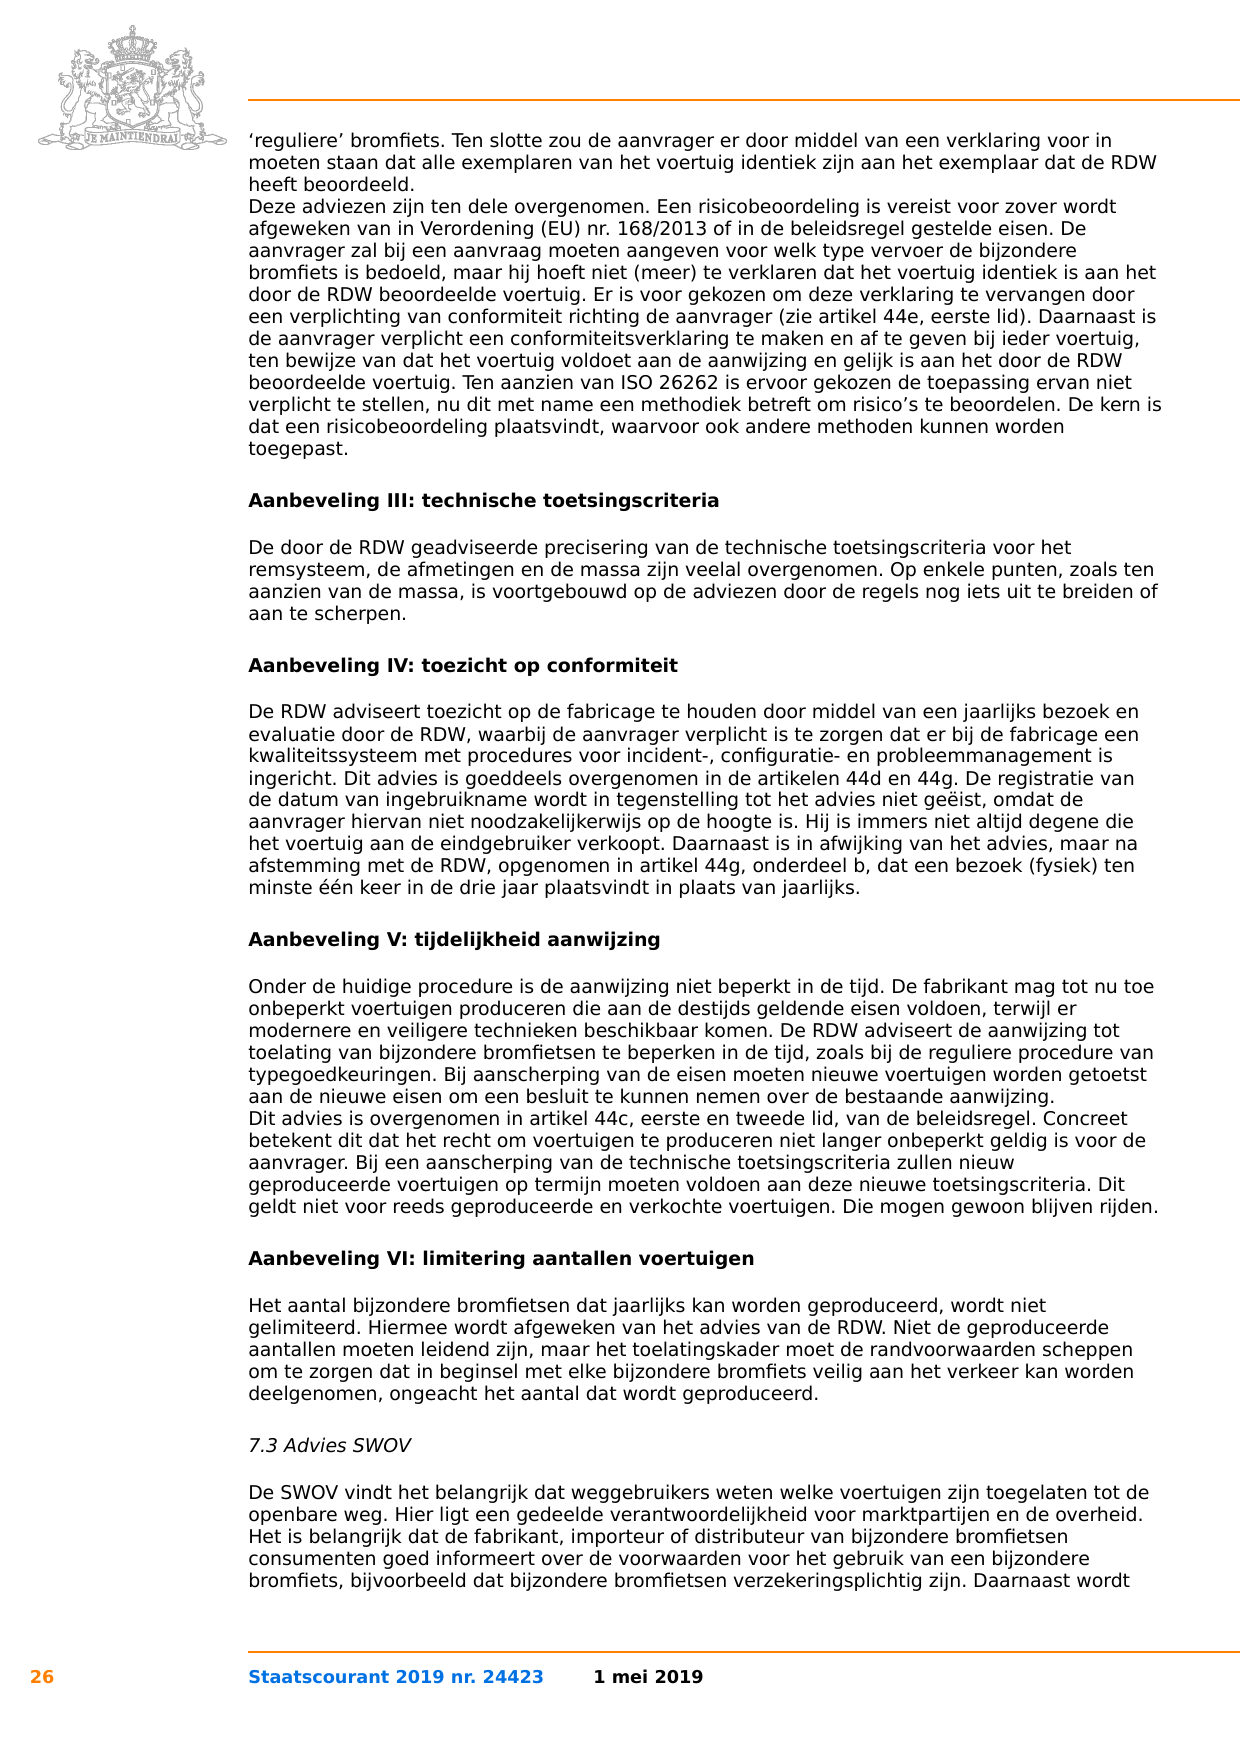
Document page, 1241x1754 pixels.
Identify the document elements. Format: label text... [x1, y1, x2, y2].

subtitle Aanbeveling IV: toezicht op conformiteit [248, 654, 1163, 676]
text Deze adviezen zijn ten dele overgenomen. Een risicobeoordeling is vereist voor zover wordt afgeweken van in Verordening (EU) nr. 168/2013 of in de beleidsregel gestelde eisen. De aanvrager zal bij een aanvraag moeten aangeven voor welk type vervoer de bijzondere bromfiets is bedoeld, maar hij hoeft niet (meer) te verklaren dat het voertuig identiek is aan het door de RDW beoordeelde voertuig. Er is voor gekozen om deze verklaring te vervangen door een verplichting van conformiteit richting de aanvrager (zie artikel 44e, eerste lid). Daarnaast is de aanvrager verplicht een conformiteitsverklaring te maken en af te geven bij ieder voertuig, ten bewijze van dat het voertuig voldoet aan de aanwijzing en gelijk is aan het door de RDW beoordeelde voertuig. Ten aanzien van ISO 26262 is ervoor gekozen de toepassing ervan niet verplicht te stellen, nu dit met name een methodiek betreft om risico’s te beoordelen. De kern is dat een risicobeoordeling plaatsvindt, waarvoor ook andere methoden kunnen worden toegepast. [248, 196, 1163, 459]
subtitle 7.3 Advies SWOV [248, 1435, 1163, 1457]
text De RDW adviseert toezicht op de fabricage te houden door middel van een jaarlijks bezoek en evaluatie door de RDW, waarbij de aanvrager verplicht is te zorgen dat er bij de fabricage een kwaliteitssysteem met procedures voor incident-, configuratie- en probleemmanagement is ingericht. Dit advies is goeddeels overgenomen in de artikelen 44d en 44g. De registratie van de datum van ingebruikname wordt in tegenstelling tot het advies niet geëist, omdat de aanvrager hiervan niet noodzakelijkerwijs op de hoogte is. Hij is immers niet altijd degene die het voertuig aan de eindgebruiker verkoopt. Daarnaast is in afwijking van het advies, maar na afstemming met de RDW, opgenomen in artikel 44g, onderdeel b, dat een bezoek (fysiek) ten minste één keer in de drie jaar plaatsvindt in plaats van jaarlijks. [248, 701, 1163, 899]
picture [38, 25, 227, 150]
text Het aantal bijzondere bromfietsen dat jaarlijks kan worden geproduceerd, wordt niet gelimiteerd. Hiermee wordt afgeweken van het advies van de RDW. Niet de geproduceerde aantallen moeten leidend zijn, maar het toelatingskader moet de randvoorwaarden scheppen om te zorgen dat in beginsel met elke bijzondere bromfiets veilig aan het verkeer kan worden deelgenomen, ongeacht het aantal dat wordt geproduceerd. [248, 1295, 1163, 1405]
subtitle Aanbeveling V: tijdelijkheid aanwijzing [248, 929, 1163, 951]
text De door de RDW geadviseerde precisering van de technische toetsingscriteria voor het remsysteem, de afmetingen en de massa zijn veelal overgenomen. Op enkele punten, zoals ten aanzien van de massa, is voortgebouwd op de adviezen door de regels nog iets uit te breiden of aan te scherpen. [248, 537, 1163, 624]
text Onder de huidige procedure is de aanwijzing niet beperkt in de tijd. De fabrikant mag tot nu toe onbeperkt voertuigen produceren die aan de destijds geldende eisen voldoen, terwijl er modernere en veiligere technieken beschikbaar komen. De RDW adviseert de aanwijzing tot toelating van bijzondere bromfietsen te beperken in de tijd, zoals bij de reguliere procedure van typegoedkeuringen. Bij aanscherping van de eisen moeten nieuwe voertuigen worden getoetst aan de nieuwe eisen om een besluit te kunnen nemen over de bestaande aanwijzing. [248, 976, 1163, 1108]
text Dit advies is overgenomen in artikel 44c, eerste en tweede lid, van de beleidsregel. Concreet betekent dit dat het recht om voertuigen te produceren niet langer onbeperkt geldig is voor de aanvrager. Bij een aanscherping van de technische toetsingscriteria zullen nieuw geproduceerde voertuigen op termijn moeten voldoen aan deze nieuwe toetsingscriteria. Dit geldt niet voor reeds geproduceerde en verkochte voertuigen. Die mogen gewoon blijven rijden. [248, 1108, 1163, 1218]
subtitle Aanbeveling III: technische toetsingscriteria [248, 489, 1163, 512]
text ‘reguliere’ bromfiets. Ten slotte zou de aanvrager er door middel van een verklaring voor in moeten staan dat alle exemplaren van het voertuig identiek zijn aan het exemplaar dat de RDW heeft beoordeeld. [248, 130, 1163, 196]
text De SWOV vindt het belangrijk dat weggebruikers weten welke voertuigen zijn toegelaten tot de openbare weg. Hier ligt een gedeelde verantwoordelijkheid voor marktpartijen en de overheid. Het is belangrijk dat de fabrikant, importeur of distributeur van bijzondere bromfietsen consumenten goed informeert over de voorwaarden voor het gebruik van een bijzondere bromfiets, bijvoorbeeld dat bijzondere bromfietsen verzekeringsplichtig zijn. Daarnaast wordt [248, 1482, 1163, 1592]
subtitle Aanbeveling VI: limitering aantallen voertuigen [248, 1248, 1163, 1270]
